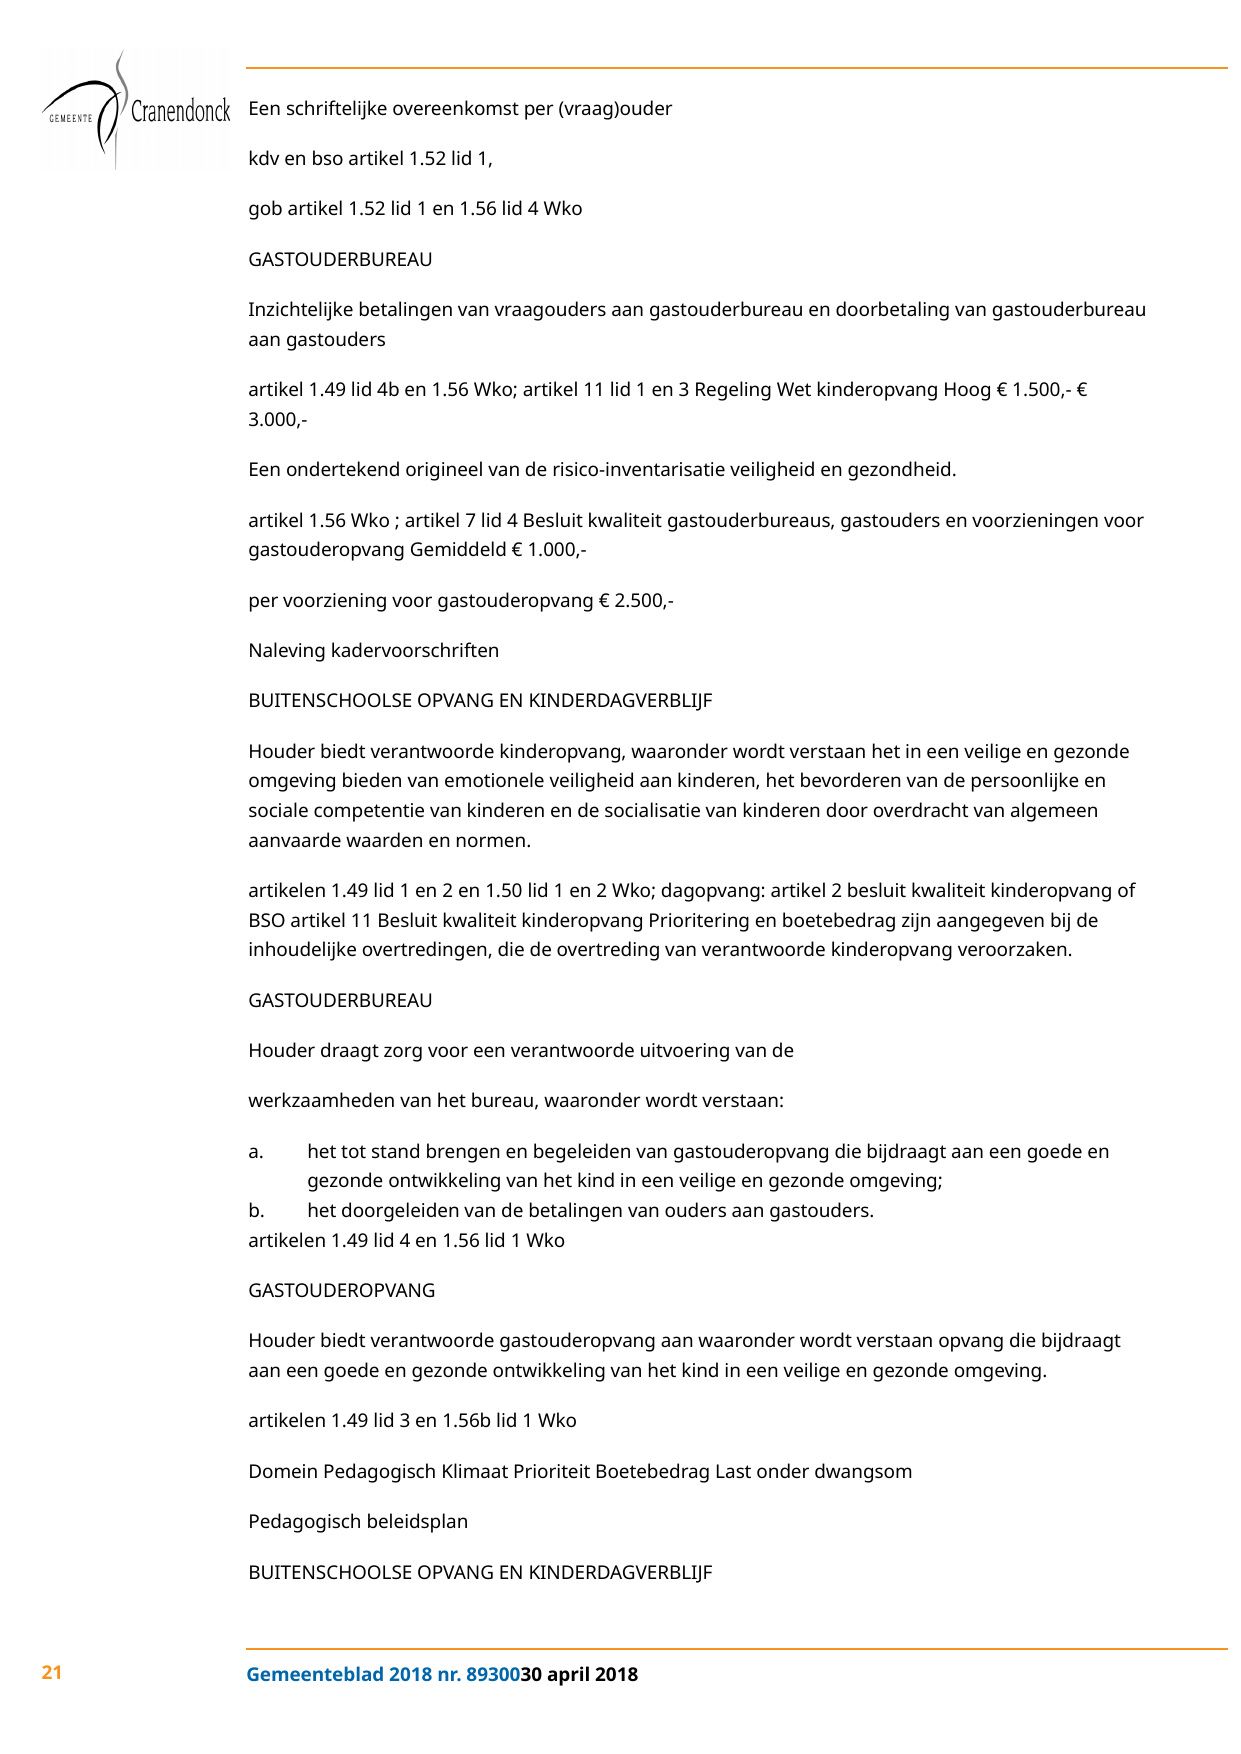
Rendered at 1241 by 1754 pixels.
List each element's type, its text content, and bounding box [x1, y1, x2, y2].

text artikelen 1.49 lid 4 en 1.56 lid 1 Wko [248, 1227, 1152, 1253]
text Een ondertekend origineel van de risico-inventarisatie veiligheid en gezondheid. [248, 456, 1152, 482]
text Naleving kadervoorschriften [248, 637, 1152, 663]
text werkzaamheden van het bureau, waaronder wordt verstaan: [248, 1088, 1152, 1113]
list het doorgeleiden van de betalingen van ouders aan gastouders. [248, 1197, 1152, 1223]
text GASTOUDEROPVANG [248, 1277, 1152, 1303]
text artikel 1.56 Wko ; artikel 7 lid 4 Besluit kwaliteit gastouderbureaus, gastouders en voorzieningen voor gastouderopvang Gemiddeld € 1.000,- [248, 507, 1152, 562]
text Domein Pedagogisch Klimaat Prioriteit Boetebedrag Last onder dwangsom [248, 1458, 1152, 1484]
text per voorziening voor gastouderopvang € 2.500,- [248, 587, 1152, 613]
list het tot stand brengen en begeleiden van gastouderopvang die bijdraagt aan een goede en gezonde ontwikkeling van het kind in een veilige en gezonde omgeving; [248, 1138, 1152, 1193]
text Houder biedt verantwoorde gastouderopvang aan waaronder wordt verstaan opvang die bijdraagt aan een goede en gezonde ontwikkeling van het kind in een veilige en gezonde omgeving. [248, 1328, 1152, 1383]
picture [41, 47, 231, 172]
text BUITENSCHOOLSE OPVANG EN KINDERDAGVERBLIJF [248, 1559, 1152, 1585]
text BUITENSCHOOLSE OPVANG EN KINDERDAGVERBLIJF [248, 688, 1152, 713]
text kdv en bso artikel 1.52 lid 1, [248, 145, 1152, 171]
text Houder draagt zorg voor een verantwoorde uitvoering van de [248, 1037, 1152, 1063]
text Een schriftelijke overeenkomst per (vraag)ouder [248, 95, 1152, 121]
text GASTOUDERBUREAU [248, 246, 1152, 272]
text Inzichtelijke betalingen van vraagouders aan gastouderbureau en doorbetaling van gastouderbureau aan gastouders [248, 296, 1152, 352]
text artikel 1.49 lid 4b en 1.56 Wko; artikel 11 lid 1 en 3 Regeling Wet kinderopvang Hoog € 1.500,- € 3.000,- [248, 376, 1152, 432]
text Houder biedt verantwoorde kinderopvang, waaronder wordt verstaan het in een veilige en gezonde omgeving bieden van emotionele veiligheid aan kinderen, het bevorderen van de persoonlijke en sociale competentie van kinderen en de socialisatie van kinderen door overdracht van algemeen aanvaarde waarden en normen. [248, 738, 1152, 853]
text artikelen 1.49 lid 1 en 2 en 1.50 lid 1 en 2 Wko; dagopvang: artikel 2 besluit kwaliteit kinderopvang of BSO artikel 11 Besluit kwaliteit kinderopvang Prioritering en boetebedrag zijn aangegeven bij de inhoudelijke overtredingen, die de overtreding van verantwoorde kinderopvang veroorzaken. [248, 877, 1152, 962]
text Pedagogisch beleidsplan [248, 1508, 1152, 1534]
text artikelen 1.49 lid 3 en 1.56b lid 1 Wko [248, 1408, 1152, 1433]
text GASTOUDERBUREAU [248, 987, 1152, 1013]
text gob artikel 1.52 lid 1 en 1.56 lid 4 Wko [248, 196, 1152, 221]
